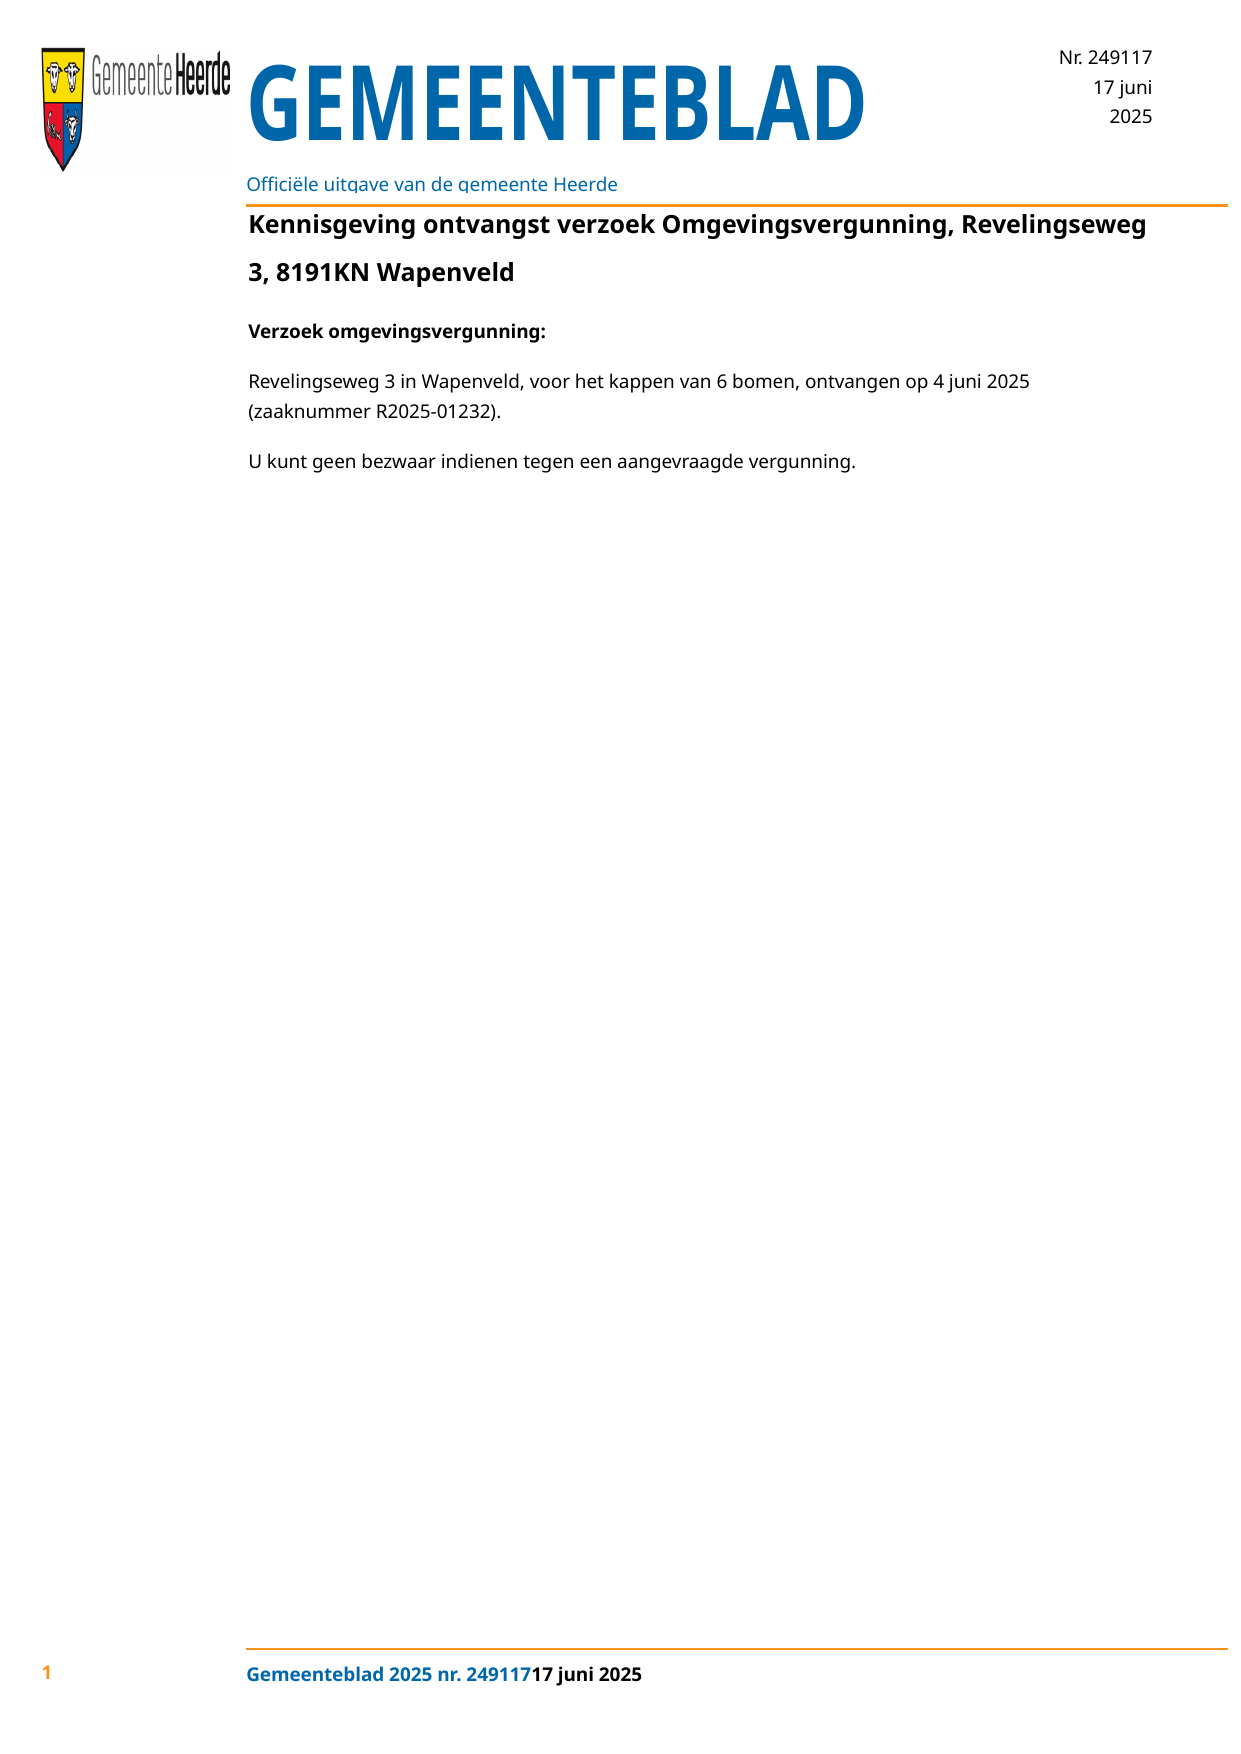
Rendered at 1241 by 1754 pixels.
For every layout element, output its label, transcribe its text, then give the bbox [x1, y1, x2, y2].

text Verzoek omgevingsvergunning: [248, 318, 1152, 344]
text Kennisgeving ontvangst verzoek Omgevingsvergunning, Revelingseweg 3, 8191KN Wapenveld [248, 207, 1152, 288]
picture [41, 47, 231, 172]
text Revelingseweg 3 in Wapenveld, voor het kappen van 6 bomen, ontvangen op 4 juni 2025 (zaaknummer R2025-01232). [248, 368, 1152, 424]
text U kunt geen bezwaar indienen tegen een aangevraagde vergunning. [248, 448, 1152, 474]
